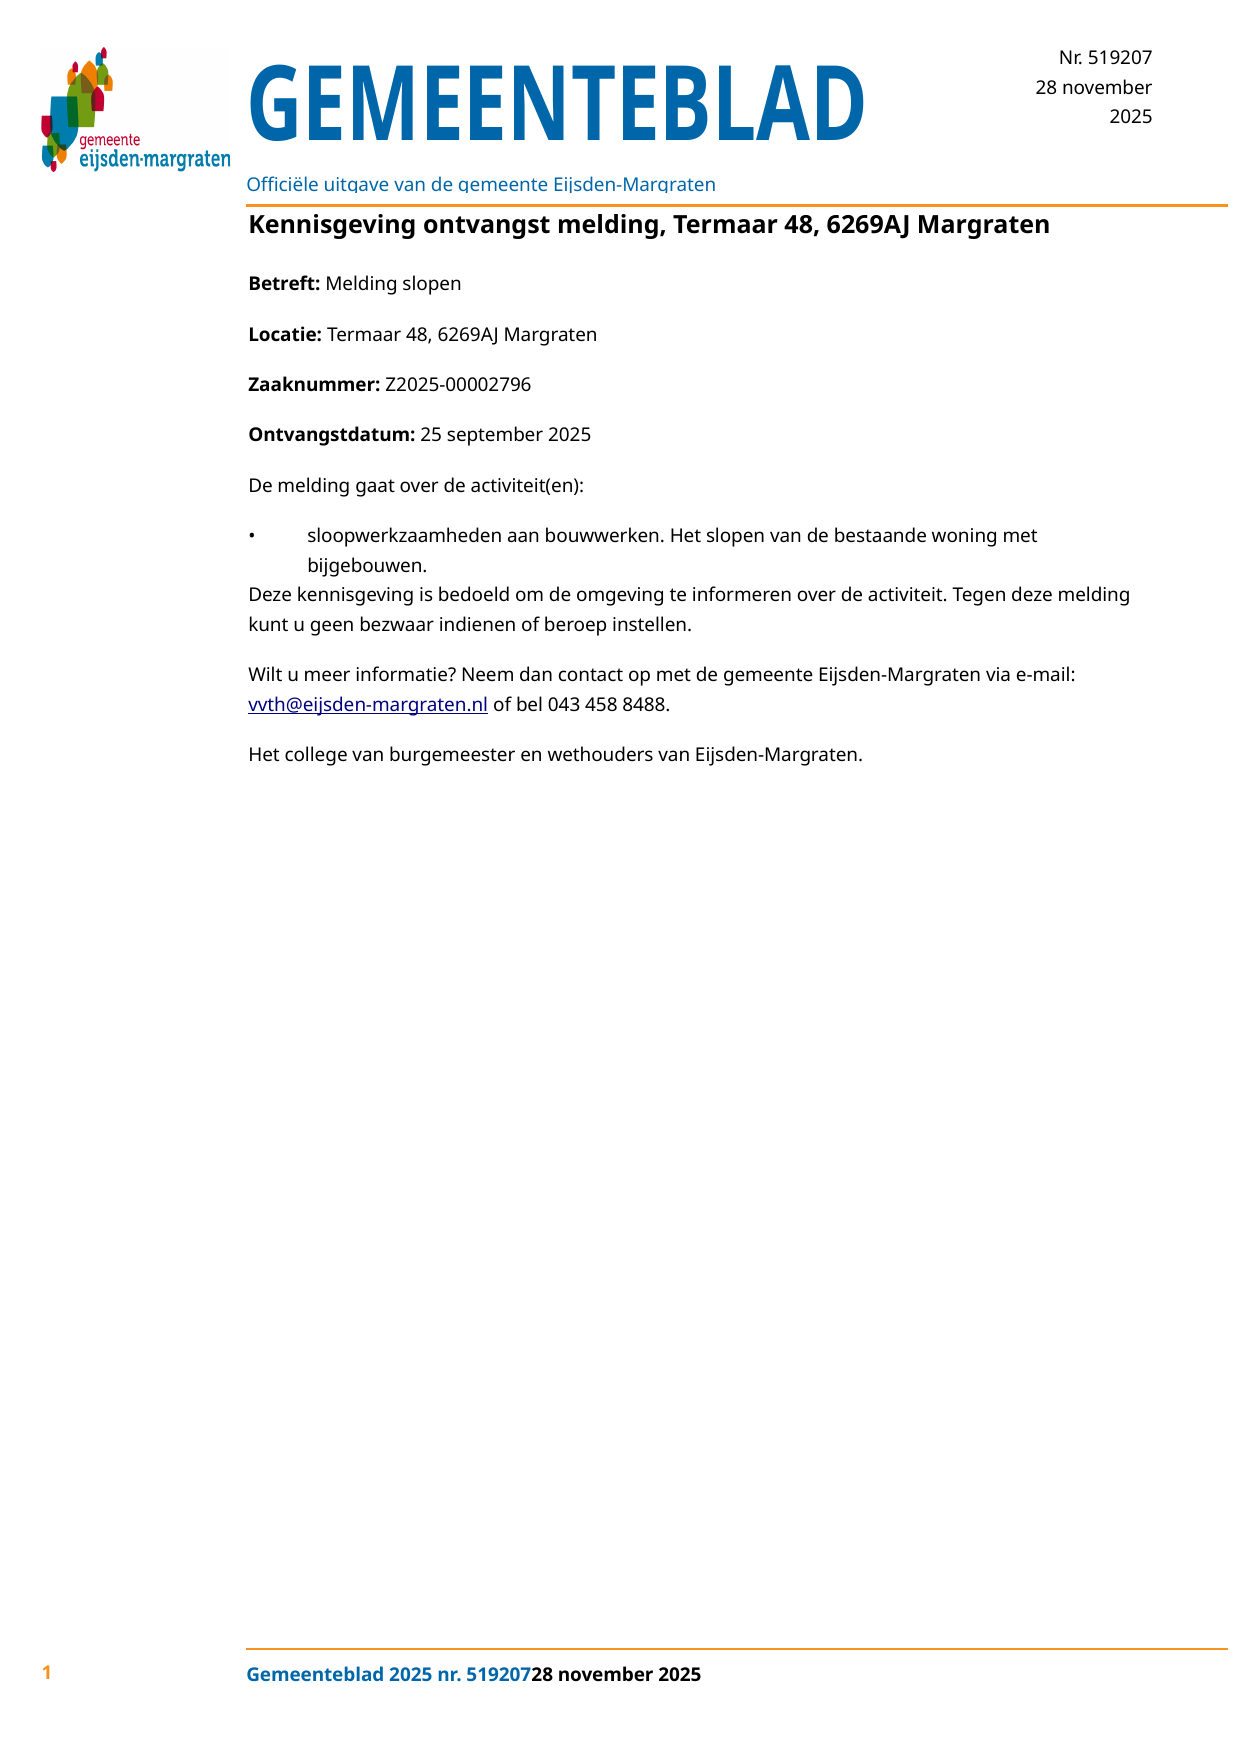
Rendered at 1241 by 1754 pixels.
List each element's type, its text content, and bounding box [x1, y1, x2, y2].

text Deze kennisgeving is bedoeld om de omgeving te informeren over de activiteit. Tegen deze melding kunt u geen bezwaar indienen of beroep instellen. [248, 582, 1152, 637]
text Kennisgeving ontvangst melding, Termaar 48, 6269AJ Margraten [248, 207, 1152, 241]
text De melding gaat over de activiteit(en): [248, 472, 1152, 498]
list sloopwerkzaamheden aan bouwwerken. Het slopen van de bestaande woning met bijgebouwen. [248, 522, 1152, 578]
text Zaaknummer: Z2025-00002796 [248, 371, 1152, 397]
text Het college van burgemeester en wethouders van Eijsden-Margraten. [248, 742, 1152, 767]
text Ontvangstdatum: 25 september 2025 [248, 422, 1152, 447]
picture [41, 47, 231, 172]
text Locatie: Termaar 48, 6269AJ Margraten [248, 321, 1152, 346]
text Betreft: Melding slopen [248, 270, 1152, 296]
text Wilt u meer informatie? Neem dan contact op met de gemeente Eijsden-Margraten via e-mail: vvth@eijsden-margraten.nl of bel 043 458 8488. [248, 662, 1152, 717]
